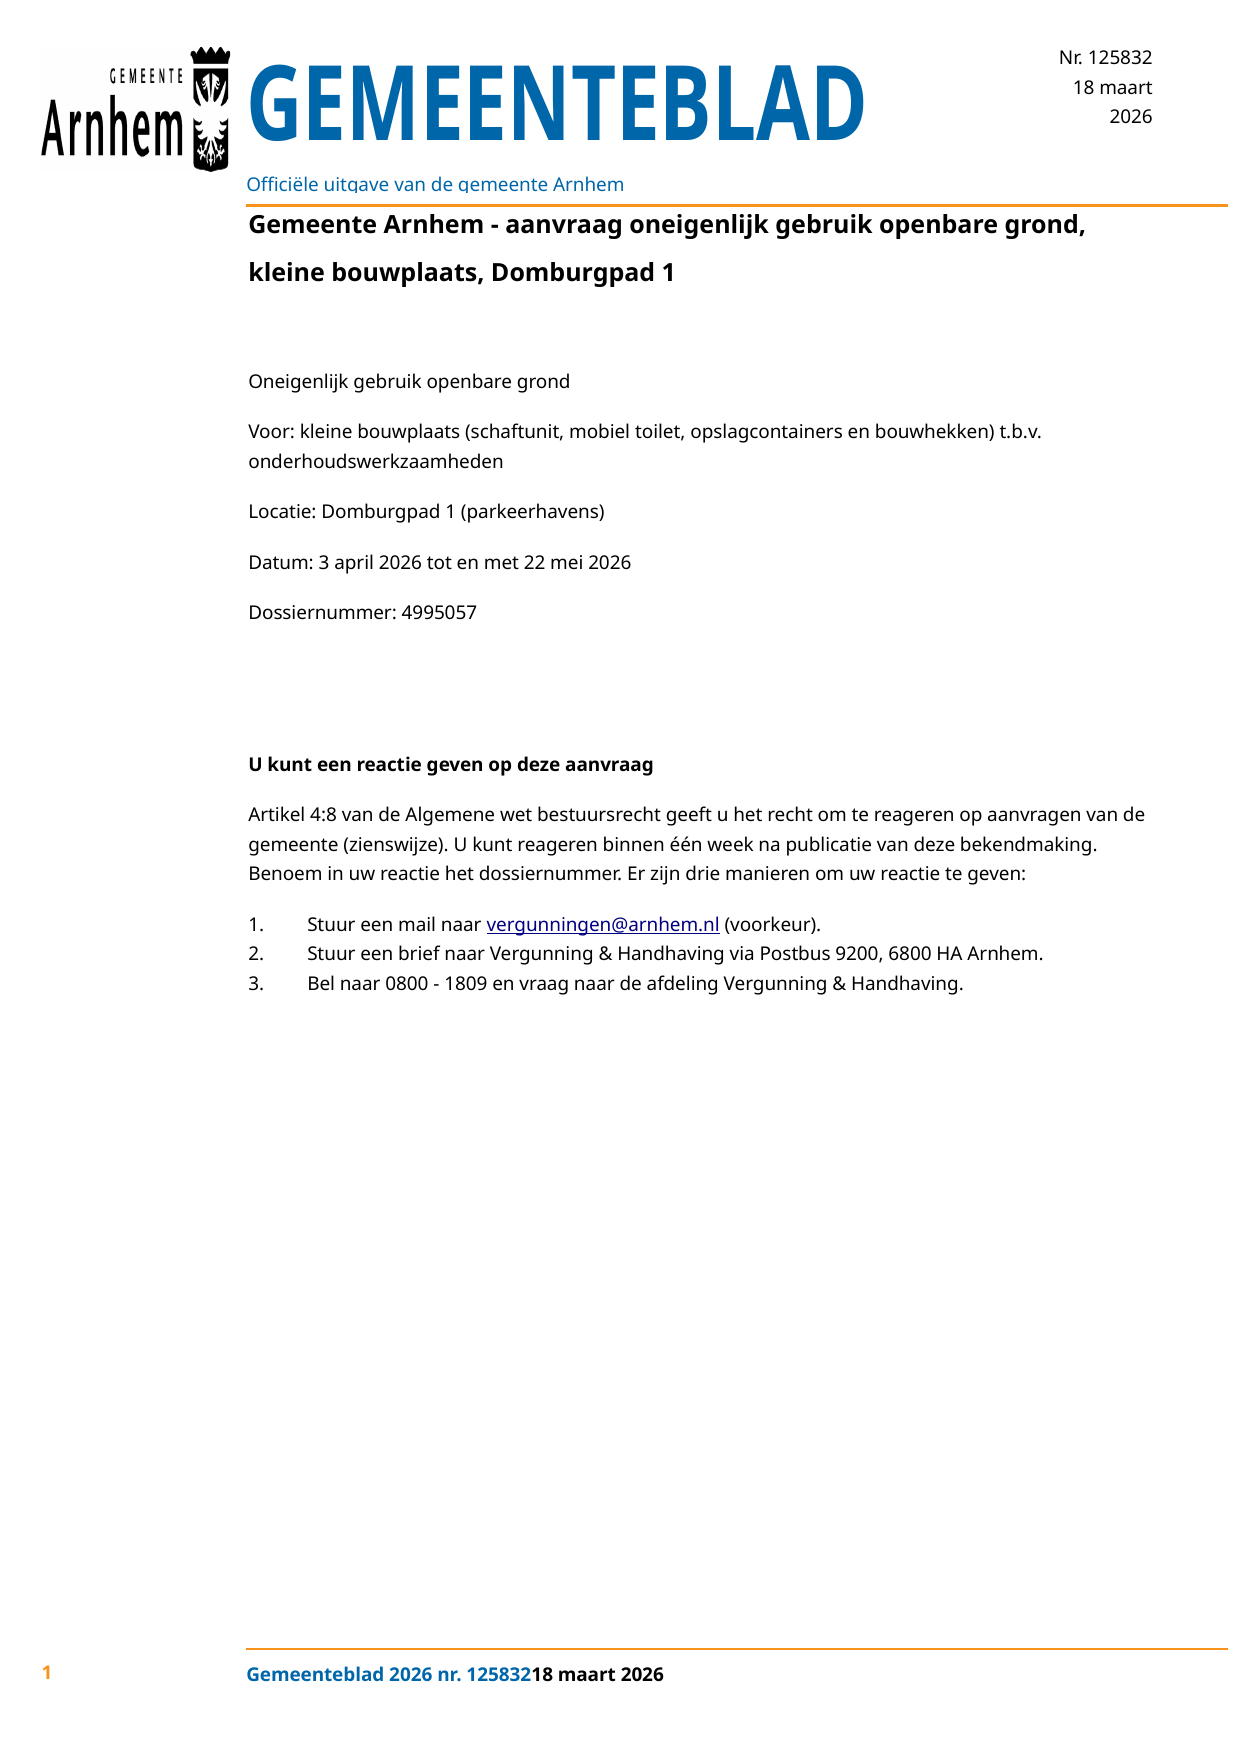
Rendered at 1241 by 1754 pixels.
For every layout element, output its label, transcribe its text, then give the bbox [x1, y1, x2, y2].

list Bel naar 0800 - 1809 en vraag naar de afdeling Vergunning & Handhaving. [248, 970, 1152, 996]
text Voor: kleine bouwplaats (schaftunit, mobiel toilet, opslagcontainers en bouwhekken) t.b.v. onderhoudswerkzaamheden [248, 419, 1152, 474]
text Gemeente Arnhem - aanvraag oneigenlijk gebruik openbare grond, kleine bouwplaats, Domburgpad 1 [248, 207, 1152, 288]
text Oneigenlijk gebruik openbare grond [248, 368, 1152, 394]
text Datum: 3 april 2026 tot en met 22 mei 2026 [248, 549, 1152, 575]
list Stuur een mail naar vergunningen@arnhem.nl (voorkeur). [248, 911, 1152, 937]
text U kunt een reactie geven op deze aanvraag [248, 751, 1152, 777]
text Dossiernummer: 4995057 [248, 599, 1152, 625]
text Locatie: Domburgpad 1 (parkeerhavens) [248, 499, 1152, 524]
text Artikel 4:8 van de Algemene wet bestuursrecht geeft u het recht om te reageren op aanvragen van de gemeente (zienswijze). U kunt reageren binnen één week na publicatie van deze bekendmaking. Benoem in uw reactie het dossiernummer. Er zijn drie manieren om uw reactie te geven: [248, 801, 1152, 886]
picture [41, 47, 231, 172]
list Stuur een brief naar Vergunning & Handhaving via Postbus 9200, 6800 HA Arnhem. [248, 940, 1152, 966]
